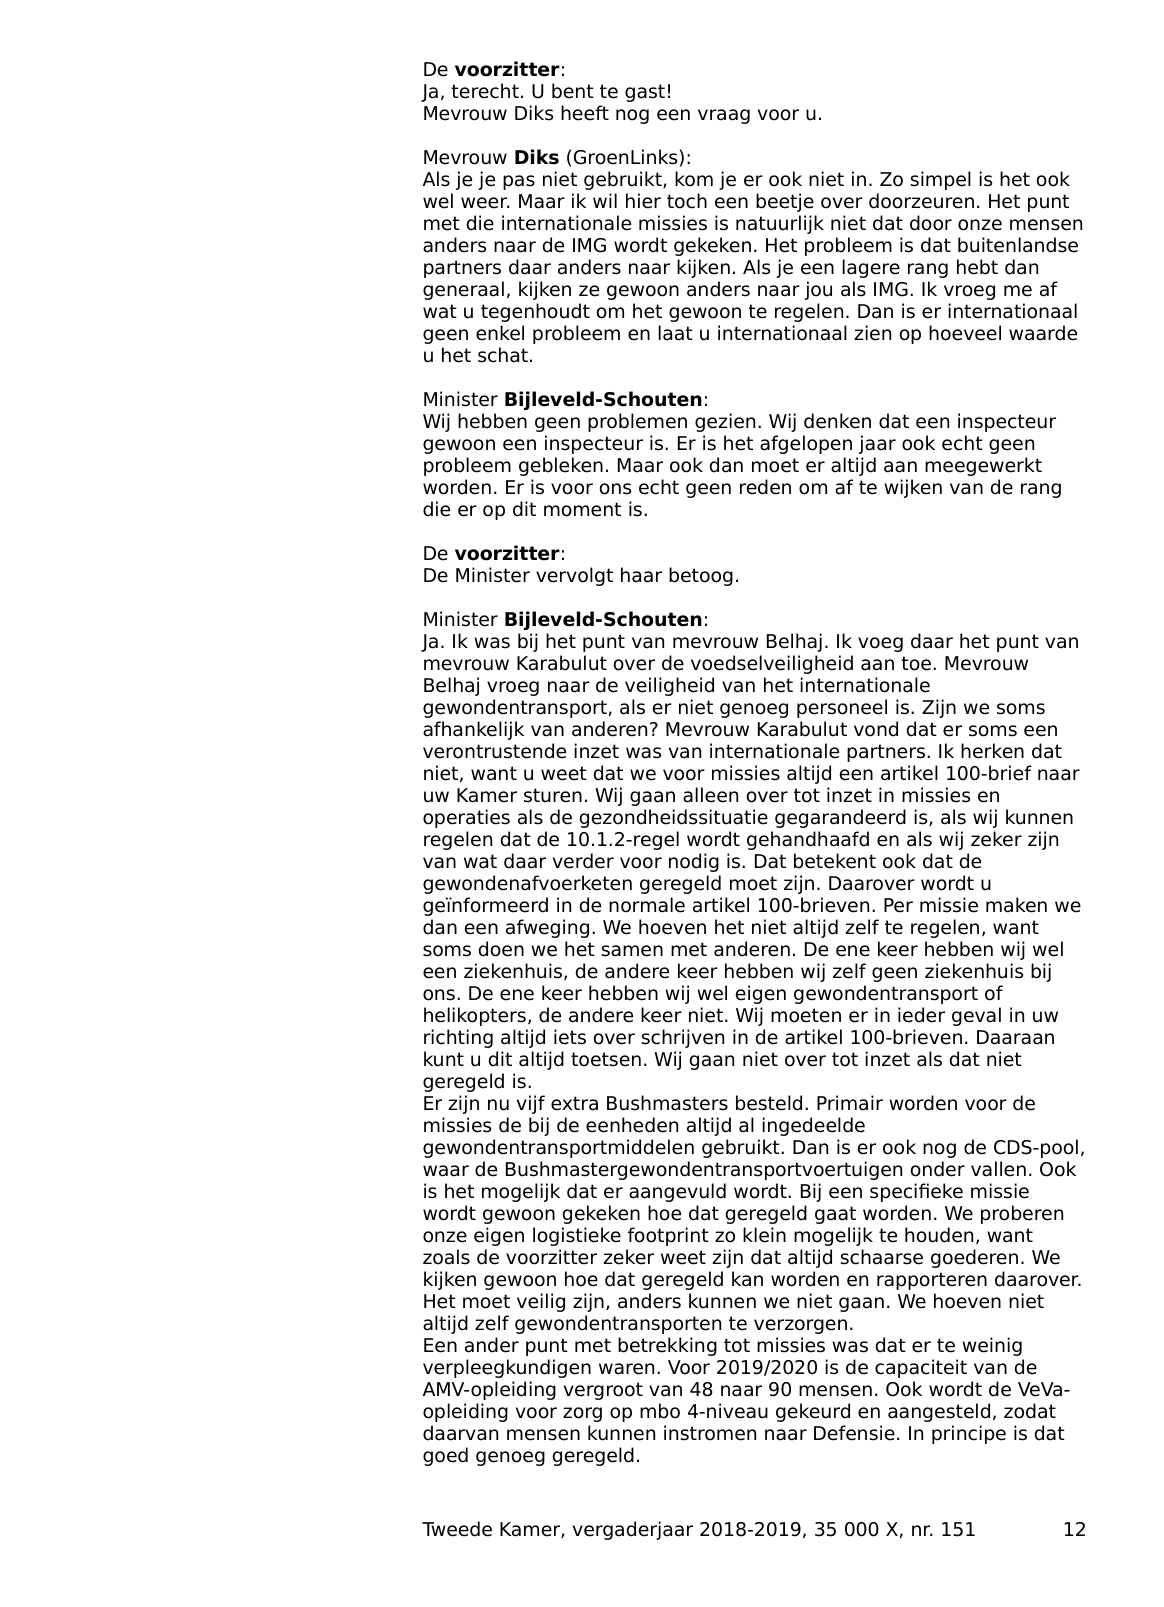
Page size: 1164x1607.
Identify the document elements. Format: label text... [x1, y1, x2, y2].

text Er zijn nu vijf extra Bushmasters besteld. Primair worden voor de missies de bij de eenheden altijd al ingedeelde gewondentransportmiddelen gebruikt. Dan is er ook nog de CDS-pool, waar de Bushmastergewondentransportvoertuigen onder vallen. Ook is het mogelijk dat er aangevuld wordt. Bij een specifieke missie wordt gewoon gekeken hoe dat geregeld gaat worden. We proberen onze eigen logistieke footprint zo klein mogelijk te houden, want zoals de voorzitter zeker weet zijn dat altijd schaarse goederen. We kijken gewoon hoe dat geregeld kan worden en rapporteren daarover. Het moet veilig zijn, anders kunnen we niet gaan. We hoeven niet altijd zelf gewondentransporten te verzorgen. [422, 1093, 1087, 1335]
text Ja. Ik was bij het punt van mevrouw Belhaj. Ik voeg daar het punt van mevrouw Karabulut over de voedselveiligheid aan toe. Mevrouw Belhaj vroeg naar de veiligheid van het internationale gewondentransport, als er niet genoeg personeel is. Zijn we soms afhankelijk van anderen? Mevrouw Karabulut vond dat er soms een verontrustende inzet was van internationale partners. Ik herken dat niet, want u weet dat we voor missies altijd een artikel 100-brief naar uw Kamer sturen. Wij gaan alleen over tot inzet in missies en operaties als de gezondheidssituatie gegarandeerd is, als wij kunnen regelen dat de 10.1.2-regel wordt gehandhaafd en als wij zeker zijn van wat daar verder voor nodig is. Dat betekent ook dat de gewondenafvoerketen geregeld moet zijn. Daarover wordt u geïnformeerd in de normale artikel 100-brieven. Per missie maken we dan een afweging. We hoeven het niet altijd zelf te regelen, want soms doen we het samen met anderen. De ene keer hebben wij wel een ziekenhuis, de andere keer hebben wij zelf geen ziekenhuis bij ons. De ene keer hebben wij wel eigen gewondentransport of helikopters, de andere keer niet. Wij moeten er in ieder geval in uw richting altijd iets over schrijven in de artikel 100-brieven. Daaraan kunt u dit altijd toetsen. Wij gaan niet over tot inzet als dat niet geregeld is. [422, 631, 1087, 1093]
text Minister Bijleveld-Schouten: [422, 609, 1087, 631]
text Een ander punt met betrekking tot missies was dat er te weinig verpleegkundigen waren. Voor 2019/2020 is de capaciteit van de AMV-opleiding vergroot van 48 naar 90 mensen. Ook wordt de VeVa-opleiding voor zorg op mbo 4-niveau gekeurd en aangesteld, zodat daarvan mensen kunnen instromen naar Defensie. In principe is dat goed genoeg geregeld. [422, 1335, 1087, 1467]
text Mevrouw Diks heeft nog een vraag voor u. [422, 103, 1087, 125]
text De Minister vervolgt haar betoog. [422, 565, 1087, 587]
text Als je je pas niet gebruikt, kom je er ook niet in. Zo simpel is het ook wel weer. Maar ik wil hier toch een beetje over doorzeuren. Het punt met die internationale missies is natuurlijk niet dat door onze mensen anders naar de IMG wordt gekeken. Het probleem is dat buitenlandse partners daar anders naar kijken. Als je een lagere rang hebt dan generaal, kijken ze gewoon anders naar jou als IMG. Ik vroeg me af wat u tegenhoudt om het gewoon te regelen. Dan is er internationaal geen enkel probleem en laat u internationaal zien op hoeveel waarde u het schat. [422, 169, 1087, 367]
text Mevrouw Diks (GroenLinks): [422, 147, 1087, 169]
text Ja, terecht. U bent te gast! [422, 81, 1087, 103]
text Wij hebben geen problemen gezien. Wij denken dat een inspecteur gewoon een inspecteur is. Er is het afgelopen jaar ook echt geen probleem gebleken. Maar ook dan moet er altijd aan meegewerkt worden. Er is voor ons echt geen reden om af te wijken van de rang die er op dit moment is. [422, 411, 1087, 521]
text De voorzitter: [422, 59, 1087, 81]
text De voorzitter: [422, 543, 1087, 565]
text Minister Bijleveld-Schouten: [422, 389, 1087, 411]
